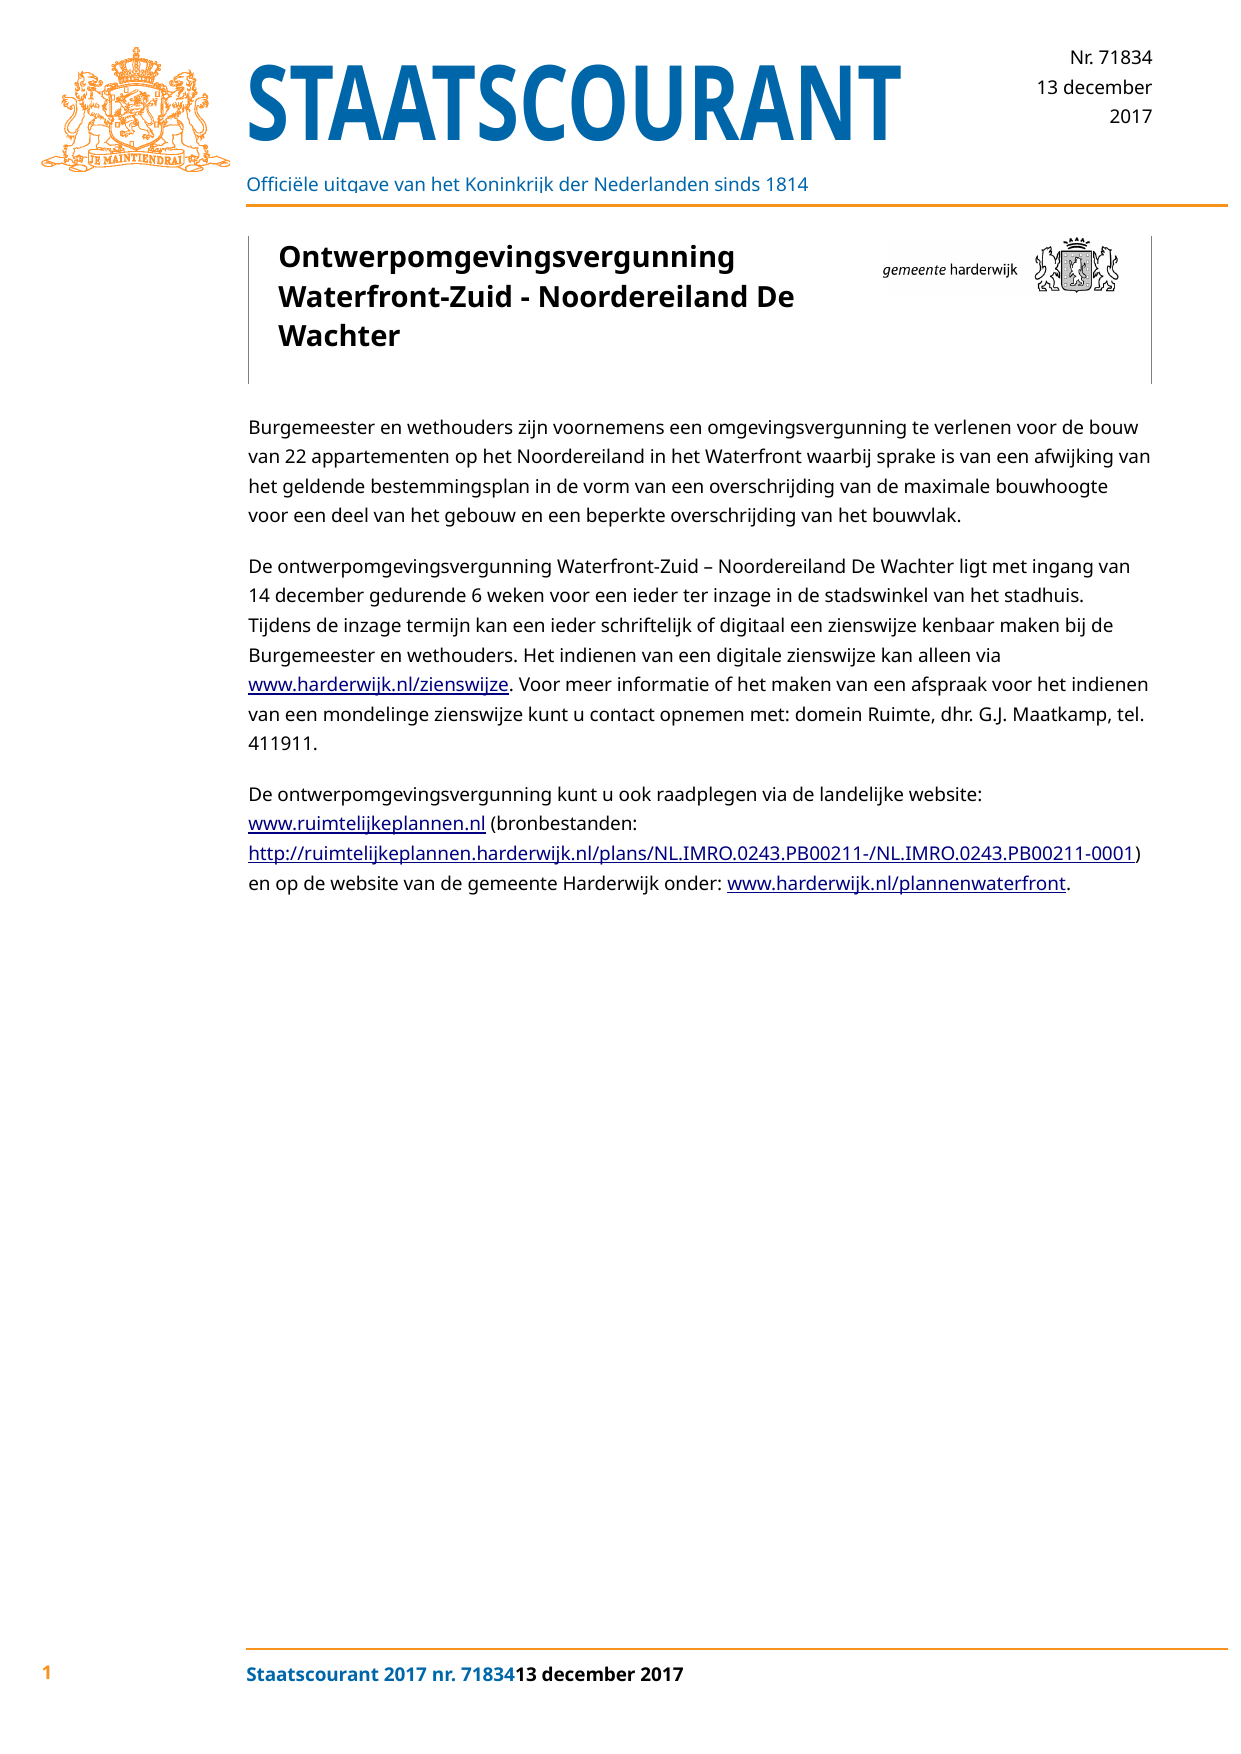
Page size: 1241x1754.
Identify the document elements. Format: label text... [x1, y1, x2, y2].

text De ontwerpomgevingsvergunning kunt u ook raadplegen via de landelijke website: www.ruimtelijkeplannen.nl (bronbestanden: http://ruimtelijkeplannen.harderwijk.nl/plans/NL.IMRO.0243.PB00211-/NL.IMRO.0243.PB00211-0001) en op de website van de gemeente Harderwijk onder: www.harderwijk.nl/plannenwaterfront. [248, 781, 1152, 896]
picture [882, 236, 1119, 295]
text De ontwerpomgevingsvergunning Waterfront-Zuid – Noordereiland De Wachter ligt met ingang van 14 december gedurende 6 weken voor een ieder ter inzage in de stadswinkel van het stadhuis. Tijdens de inzage termijn kan een ieder schriftelijk of digitaal een zienswijze kenbaar maken bij de Burgemeester en wethouders. Het indienen van een digitale zienswijze kan alleen via www.harderwijk.nl/zienswijze. Voor meer informatie of het maken van een afspraak voor het indienen van een mondelinge zienswijze kunt u contact opnemen met: domein Ruimte, dhr. G.J. Maatkamp, tel. 411911. [248, 553, 1152, 756]
table_header [850, 236, 1151, 384]
text Burgemeester en wethouders zijn voornemens een omgevingsvergunning te verlenen voor de bouw van 22 appartementen op het Noordereiland in het Waterfront waarbij sprake is van een afwijking van het geldende bestemmingsplan in de vorm van een overschrijding van de maximale bouwhoogte voor een deel van het gebouw en een beperkte overschrijding van het bouwvlak. [248, 414, 1152, 528]
table_header Ontwerpomgevingsvergunning Waterfront-Zuid - Noordereiland De Wachter [249, 236, 850, 384]
picture [41, 47, 231, 172]
